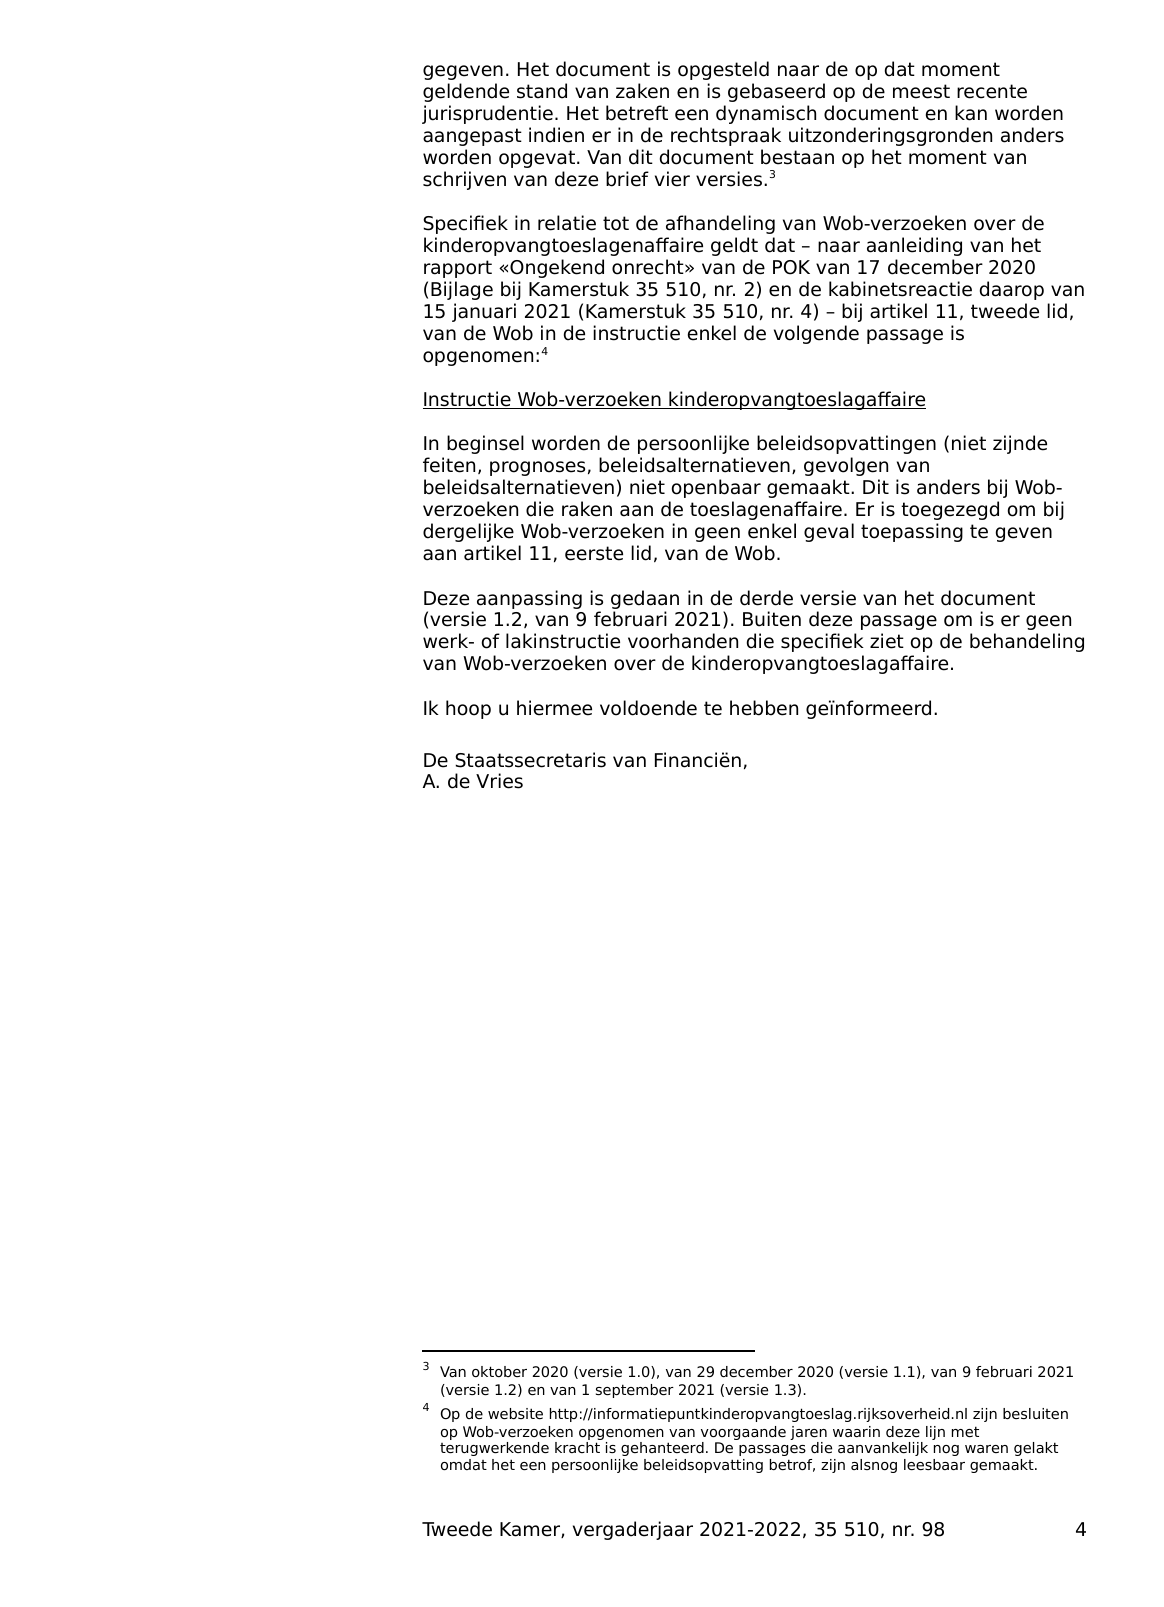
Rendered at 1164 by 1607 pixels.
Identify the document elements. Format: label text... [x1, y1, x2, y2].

text Specifiek in relatie tot de afhandeling van Wob-verzoeken over de kinderopvangtoeslagenaffaire geldt dat – naar aanleiding van het rapport «Ongekend onrecht» van de POK van 17 december 2020 (Bijlage bij Kamerstuk 35 510, nr. 2) en de kabinetsreactie daarop van 15 januari 2021 (Kamerstuk 35 510, nr. 4) – bij artikel 11, tweede lid, van de Wob in de instructie enkel de volgende passage is opgenomen: [422, 213, 1087, 367]
text Deze aanpassing is gedaan in de derde versie van het document (versie 1.2, van 9 februari 2021). Buiten deze passage om is er geen werk- of lakinstructie voorhanden die specifiek ziet op de behandeling van Wob-verzoeken over de kinderopvangtoeslagaffaire. [422, 587, 1087, 675]
text De Staatssecretaris van Financiën, A. de Vries [422, 749, 1087, 793]
subtitle Instructie Wob-verzoeken kinderopvangtoeslagaffaire [422, 389, 1087, 411]
text Ik hoop u hiermee voldoende te hebben geïnformeerd. [422, 697, 1087, 719]
text Op de website http://informatiepuntkinderopvangtoeslag.rijksoverheid.nl zijn besluiten op Wob-verzoeken opgenomen van voorgaande jaren waarin deze lijn met terugwerkende kracht is gehanteerd. De passages die aanvankelijk nog waren gelakt omdat het een persoonlijke beleidsopvatting betrof, zijn alsnog leesbaar gemaakt. [422, 1402, 1087, 1474]
text gegeven. Het document is opgesteld naar de op dat moment geldende stand van zaken en is gebaseerd op de meest recente jurisprudentie. Het betreft een dynamisch document en kan worden aangepast indien er in de rechtspraak uitzonderingsgronden anders worden opgevat. Van dit document bestaan op het moment van schrijven van deze brief vier versies. [422, 59, 1087, 191]
text In beginsel worden de persoonlijke beleidsopvattingen (niet zijnde feiten, prognoses, beleidsalternatieven, gevolgen van beleidsalternatieven) niet openbaar gemaakt. Dit is anders bij Wob-verzoeken die raken aan de toeslagenaffaire. Er is toegezegd om bij dergelijke Wob-verzoeken in geen enkel geval toepassing te geven aan artikel 11, eerste lid, van de Wob. [422, 433, 1087, 565]
text Van oktober 2020 (versie 1.0), van 29 december 2020 (versie 1.1), van 9 februari 2021 (versie 1.2) en van 1 september 2021 (versie 1.3). [422, 1360, 1087, 1399]
